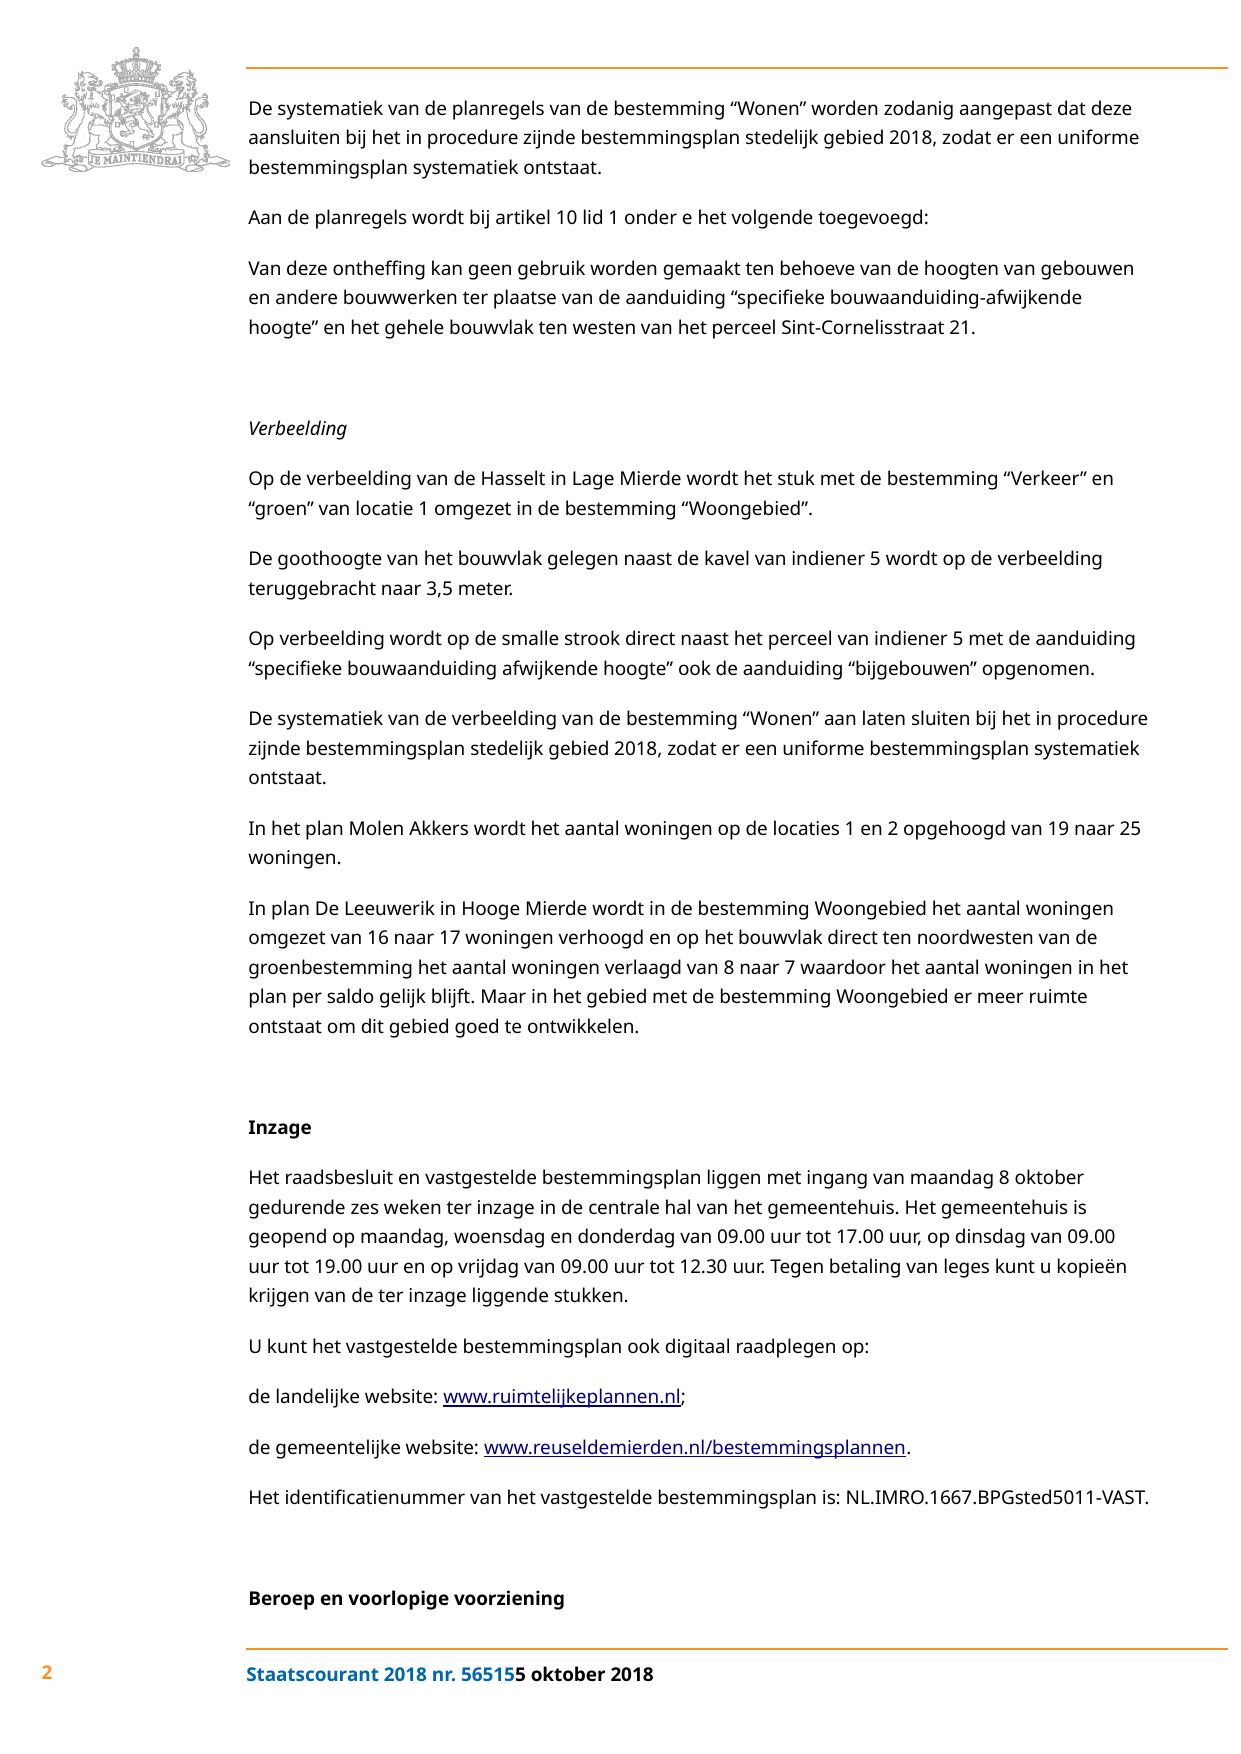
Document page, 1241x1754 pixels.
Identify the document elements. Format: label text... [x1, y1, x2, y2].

text Van deze ontheffing kan geen gebruik worden gemaakt ten behoeve van de hoogten van gebouwen en andere bouwwerken ter plaatse van de aanduiding “specifieke bouwaanduiding-afwijkende hoogte” en het gehele bouwvlak ten westen van het perceel Sint-Cornelisstraat 21. [248, 255, 1152, 340]
text De systematiek van de planregels van de bestemming “Wonen” worden zodanig aangepast dat deze aansluiten bij het in procedure zijnde bestemmingsplan stedelijk gebied 2018, zodat er een uniforme bestemmingsplan systematiek ontstaat. [248, 95, 1152, 180]
text U kunt het vastgestelde bestemmingsplan ook digitaal raadplegen op: [248, 1333, 1152, 1359]
text In plan De Leeuwerik in Hooge Mierde wordt in de bestemming Woongebied het aantal woningen omgezet van 16 naar 17 woningen verhoogd en op het bouwvlak direct ten noordwesten van de groenbestemming het aantal woningen verlaagd van 8 naar 7 waardoor het aantal woningen in het plan per saldo gelijk blijft. Maar in het gebied met de bestemming Woongebied er meer ruimte ontstaat om dit gebied goed te ontwikkelen. [248, 895, 1152, 1039]
text De systematiek van de verbeelding van de bestemming “Wonen” aan laten sluiten bij het in procedure zijnde bestemmingsplan stedelijk gebied 2018, zodat er een uniforme bestemmingsplan systematiek ontstaat. [248, 705, 1152, 790]
text de gemeentelijke website: www.reuseldemierden.nl/bestemmingsplannen. [248, 1434, 1152, 1460]
text De goothoogte van het bouwvlak gelegen naast de kavel van indiener 5 wordt op de verbeelding teruggebracht naar 3,5 meter. [248, 545, 1152, 601]
text Het identificatienummer van het vastgestelde bestemmingsplan is: NL.IMRO.1667.BPGsted5011-VAST. [248, 1484, 1152, 1510]
text de landelijke website: www.ruimtelijkeplannen.nl; [248, 1383, 1152, 1409]
text Op de verbeelding van de Hasselt in Lage Mierde wordt het stuk met de bestemming “Verkeer” en “groen” van locatie 1 omgezet in de bestemming “Woongebied”. [248, 465, 1152, 521]
text In het plan Molen Akkers wordt het aantal woningen op de locaties 1 en 2 opgehoogd van 19 naar 25 woningen. [248, 815, 1152, 870]
text Het raadsbesluit en vastgestelde bestemmingsplan liggen met ingang van maandag 8 oktober gedurende zes weken ter inzage in de centrale hal van het gemeentehuis. Het gemeentehuis is geopend op maandag, woensdag en donderdag van 09.00 uur tot 17.00 uur, op dinsdag van 09.00 uur tot 19.00 uur en op vrijdag van 09.00 uur tot 12.30 uur. Tegen betaling van leges kunt u kopieën krijgen van de ter inzage liggende stukken. [248, 1164, 1152, 1308]
text Aan de planregels wordt bij artikel 10 lid 1 onder e het volgende toegevoegd: [248, 204, 1152, 230]
picture [41, 47, 231, 172]
text Inzage [248, 1114, 1152, 1140]
text Beroep en voorlopige voorziening [248, 1585, 1152, 1611]
text Op verbeelding wordt op de smalle strook direct naast het perceel van indiener 5 met de aanduiding “specifieke bouwaanduiding afwijkende hoogte” ook de aanduiding “bijgebouwen” opgenomen. [248, 625, 1152, 681]
text Verbeelding [248, 415, 1152, 441]
